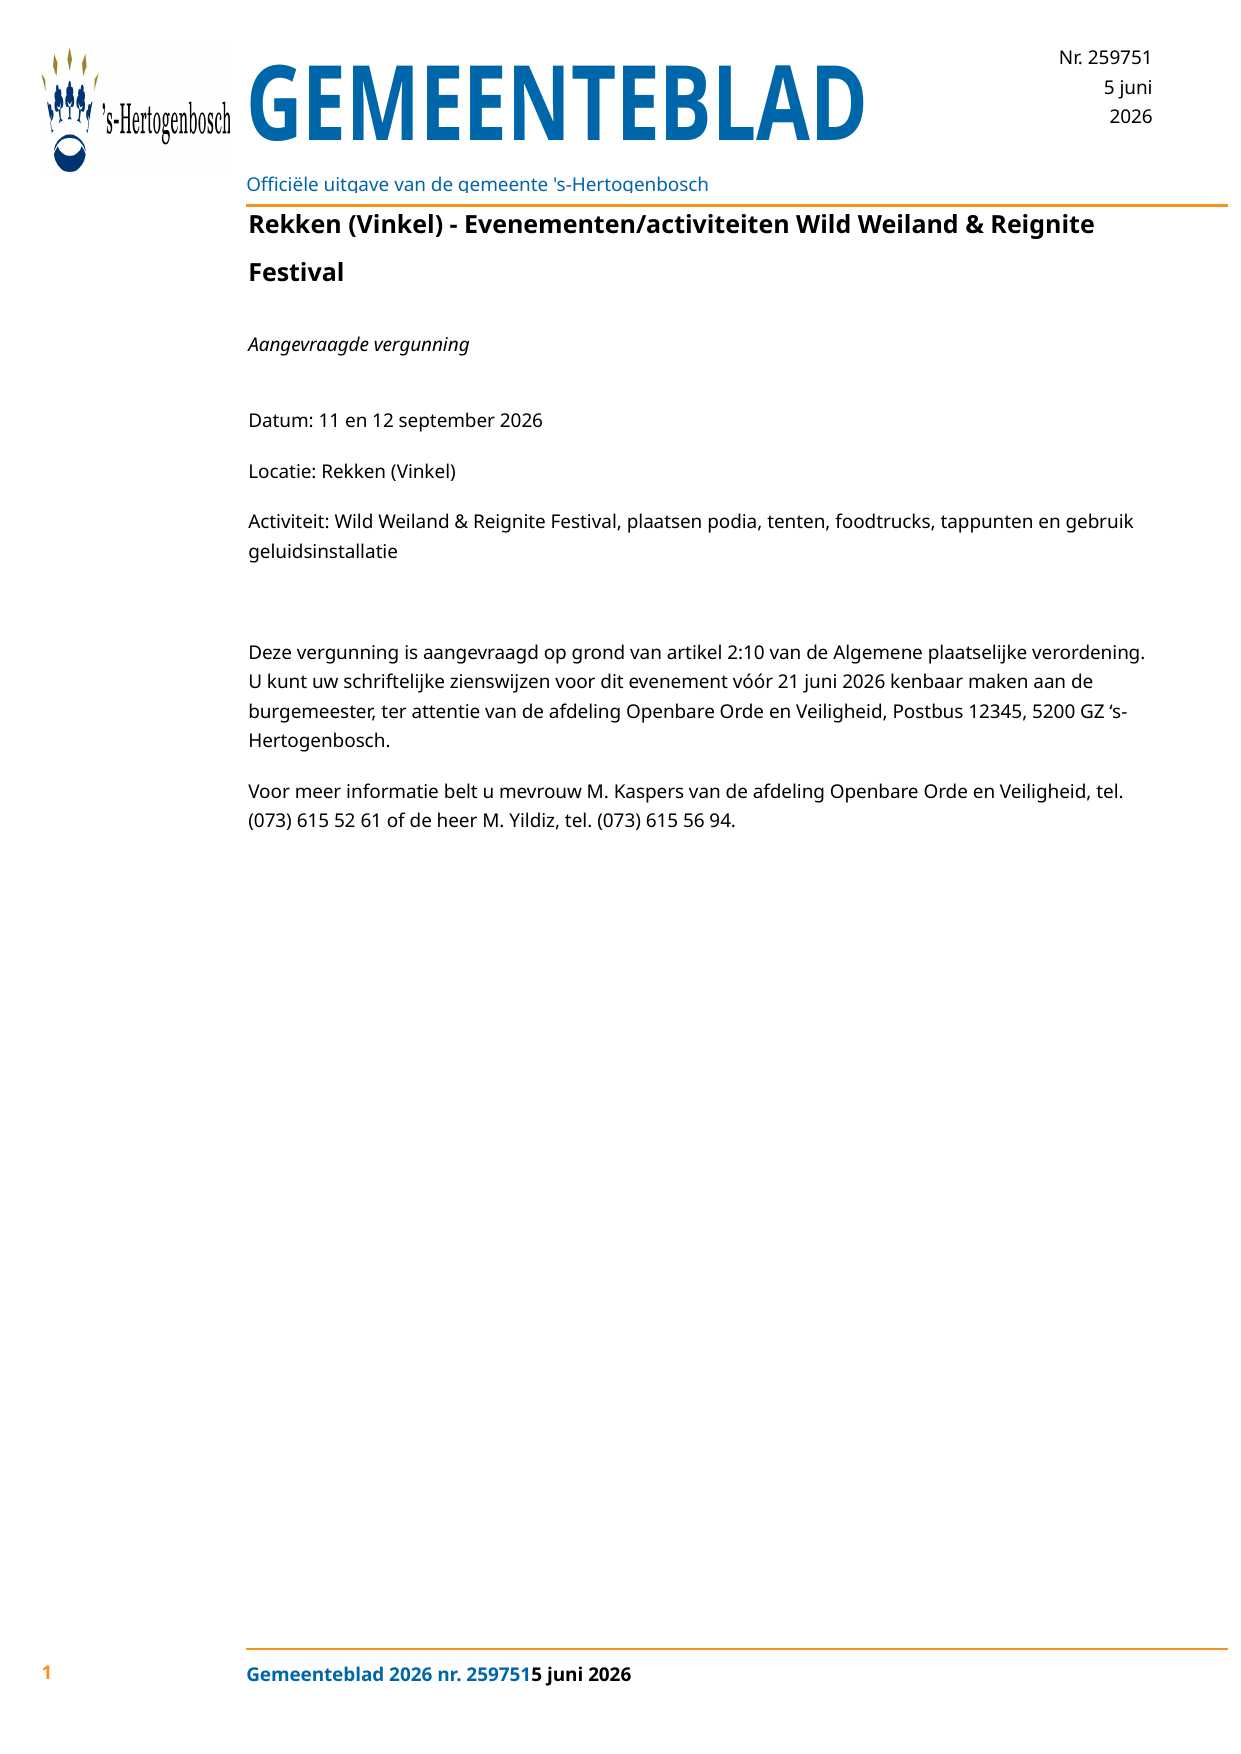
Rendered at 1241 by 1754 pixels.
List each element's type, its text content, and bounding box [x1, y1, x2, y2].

text Deze vergunning is aangevraagd op grond van artikel 2:10 van de Algemene plaatselijke verordening. U kunt uw schriftelijke zienswijzen voor dit evenement vóór 21 juni 2026 kenbaar maken aan de burgemeester, ter attentie van de afdeling Openbare Orde en Veiligheid, Postbus 12345, 5200 GZ ‘s-Hertogenbosch. [248, 639, 1152, 753]
text Rekken (Vinkel) - Evenementen/activiteiten Wild Weiland & Reignite Festival [248, 207, 1152, 288]
text Aangevraagde vergunning [248, 331, 1152, 357]
text Voor meer informatie belt u mevrouw M. Kaspers van de afdeling Openbare Orde en Veiligheid, tel. (073) 615 52 61 of de heer M. Yildiz, tel. (073) 615 56 94. [248, 778, 1152, 833]
text Activiteit: Wild Weiland & Reignite Festival, plaatsen podia, tenten, foodtrucks, tappunten en gebruik geluidsinstallatie [248, 508, 1152, 564]
picture [41, 47, 231, 172]
text Locatie: Rekken (Vinkel) [248, 458, 1152, 484]
text Datum: 11 en 12 september 2026 [248, 408, 1152, 433]
